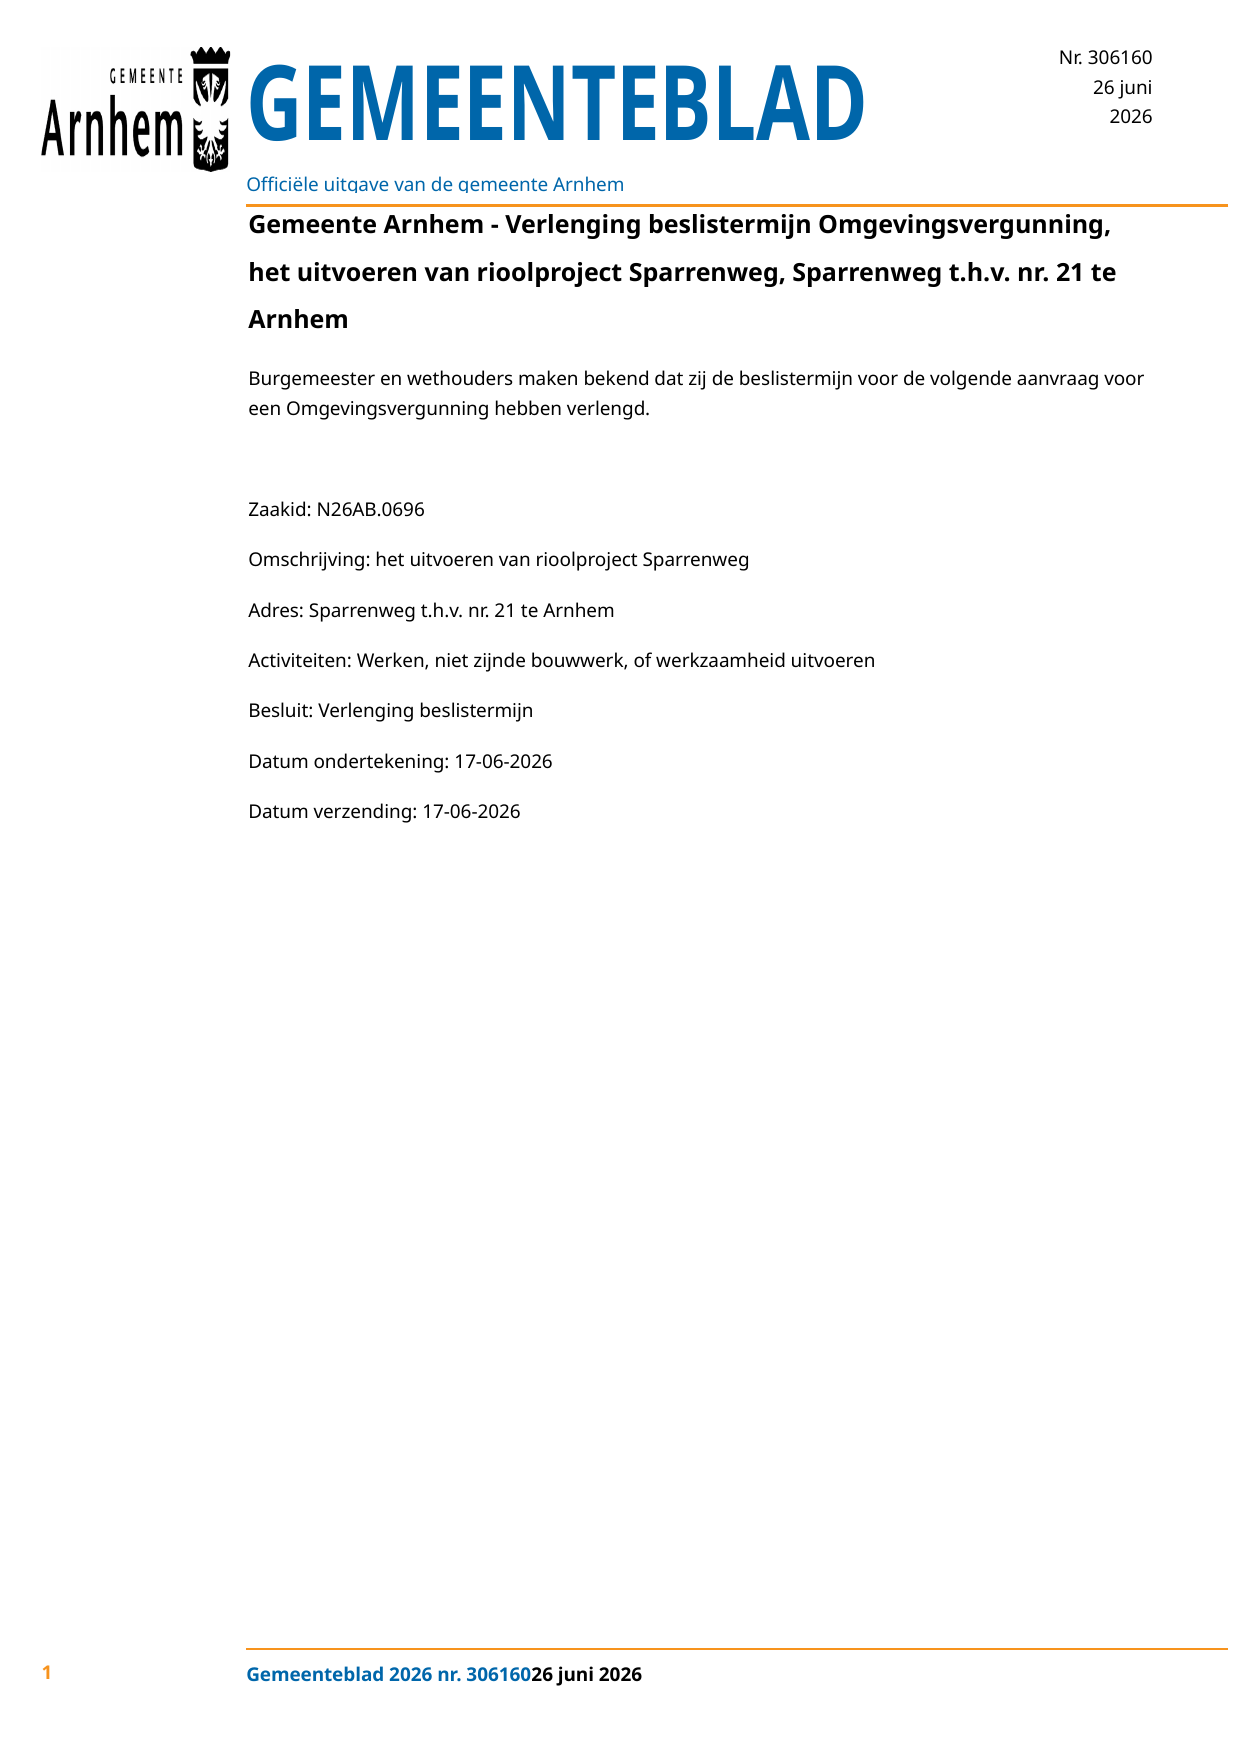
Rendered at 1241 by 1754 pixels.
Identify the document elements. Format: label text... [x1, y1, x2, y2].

text Zaakid: N26AB.0696 [248, 496, 1152, 522]
text Datum ondertekening: 17-06-2026 [248, 748, 1152, 774]
text Gemeente Arnhem - Verlenging beslistermijn Omgevingsvergunning, het uitvoeren van rioolproject Sparrenweg, Sparrenweg t.h.v. nr. 21 te Arnhem [248, 207, 1152, 336]
text Besluit: Verlenging beslistermijn [248, 698, 1152, 723]
text Omschrijving: het uitvoeren van rioolproject Sparrenweg [248, 546, 1152, 572]
text Activiteiten: Werken, niet zijnde bouwwerk, of werkzaamheid uitvoeren [248, 647, 1152, 673]
text Adres: Sparrenweg t.h.v. nr. 21 te Arnhem [248, 597, 1152, 622]
picture [41, 47, 231, 172]
text Datum verzending: 17-06-2026 [248, 798, 1152, 824]
text Burgemeester en wethouders maken bekend dat zij de beslistermijn voor de volgende aanvraag voor een Omgevingsvergunning hebben verlengd. [248, 366, 1152, 421]
